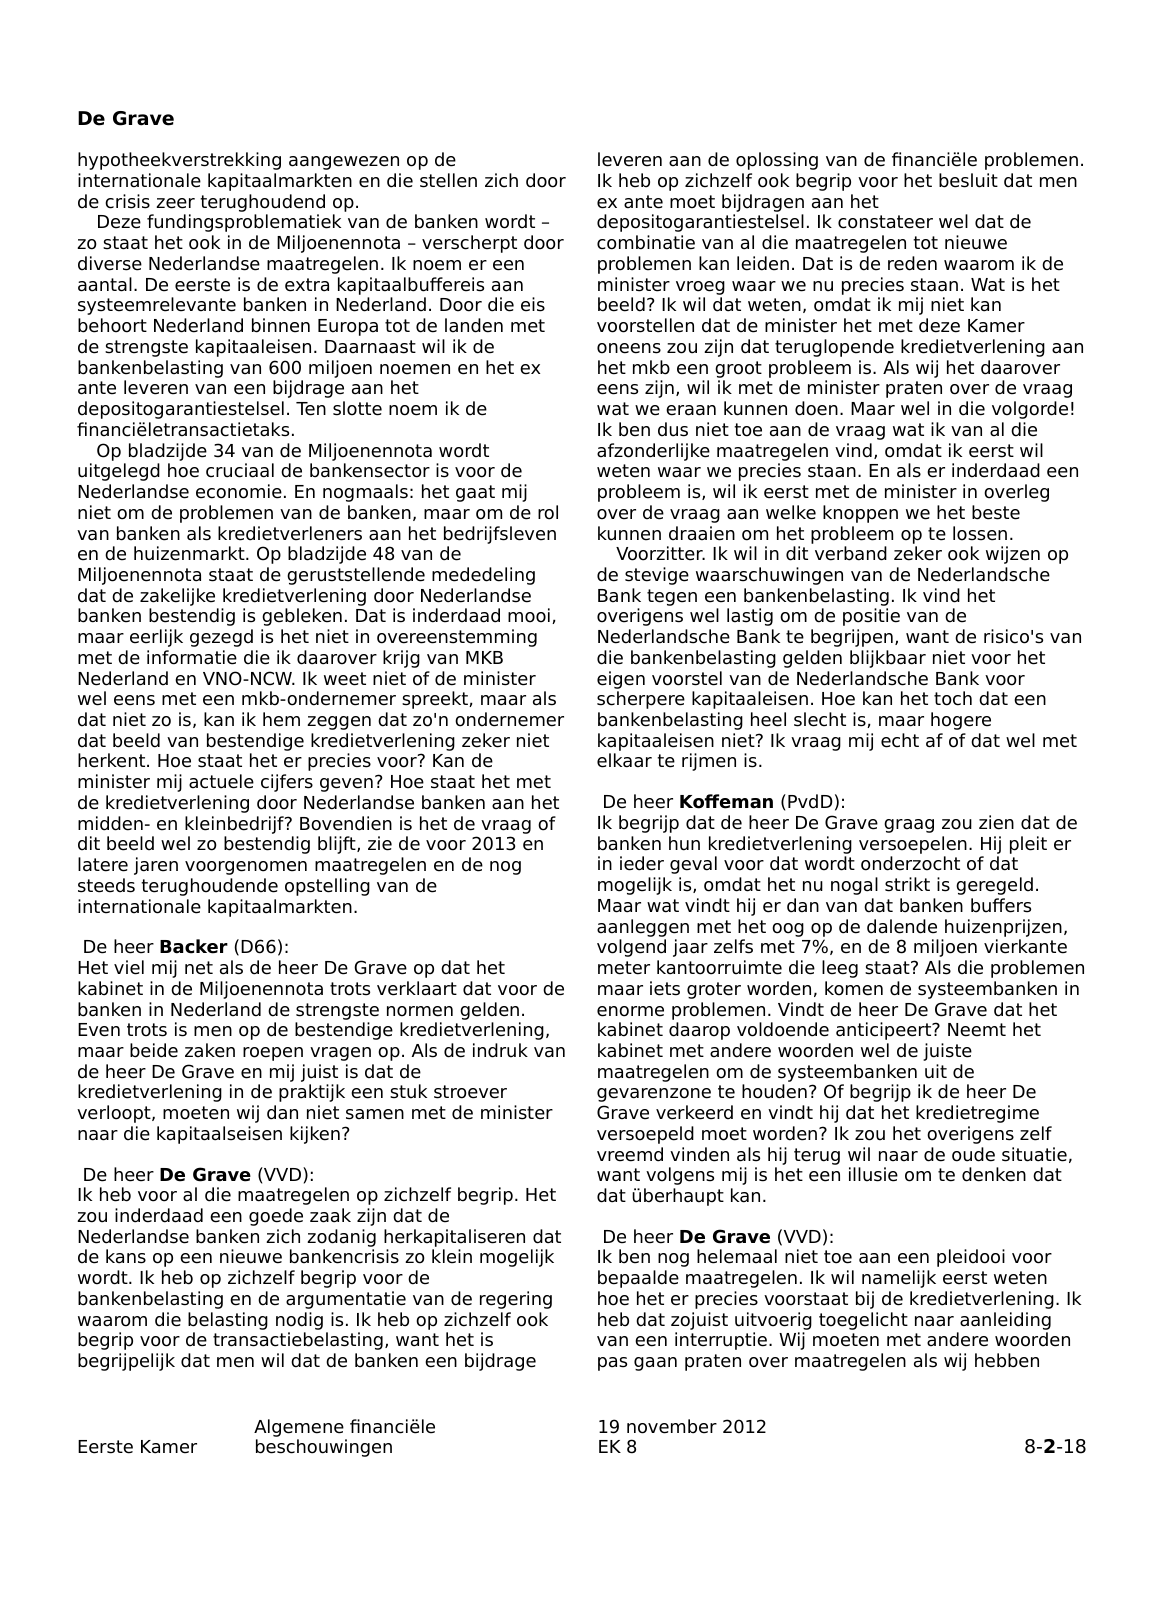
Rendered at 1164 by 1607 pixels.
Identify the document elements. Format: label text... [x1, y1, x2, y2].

text Deze fundingsproblematiek van de banken wordt – zo staat het ook in de Miljoenennota – verscherpt door diverse Nederlandse maatregelen. Ik noem er een aantal. De eerste is de extra kapitaalbuffereis aan systeemrelevante banken in Nederland. Door die eis behoort Nederland binnen Europa tot de landen met de strengste kapitaaleisen. Daarnaast wil ik de bankenbelasting van 600 miljoen noemen en het ex ante leveren van een bijdrage aan het depositogarantiestelsel. Ten slotte noem ik de financiëletransactietaks. [77, 212, 567, 440]
text Het viel mij net als de heer De Grave op dat het kabinet in de Miljoenennota trots verklaart dat voor de banken in Nederland de strengste normen gelden. Even trots is men op de bestendige kredietverlening, maar beide zaken roepen vragen op. Als de indruk van de heer De Grave en mij juist is dat de kredietverlening in de praktijk een stuk stroever verloopt, moeten wij dan niet samen met de minister naar die kapitaalseisen kijken? [77, 958, 567, 1144]
text Op bladzijde 34 van de Miljoenennota wordt uitgelegd hoe cruciaal de bankensector is voor de Nederlandse economie. En nogmaals: het gaat mij niet om de problemen van de banken, maar om de rol van banken als kredietverleners aan het bedrijfsleven en de huizenmarkt. Op bladzijde 48 van de Miljoenennota staat de geruststellende mededeling dat de zakelijke kredietverlening door Nederlandse banken bestendig is gebleken. Dat is inderdaad mooi, maar eerlijk gezegd is het niet in overeenstemming met de informatie die ik daarover krijg van MKB Nederland en VNO-NCW. Ik weet niet of de minister wel eens met een mkb-ondernemer spreekt, maar als dat niet zo is, kan ik hem zeggen dat zo'n ondernemer dat beeld van bestendige kredietverlening zeker niet herkent. Hoe staat het er precies voor? Kan de minister mij actuele cijfers geven? Hoe staat het met de kredietverlening door Nederlandse banken aan het midden- en kleinbedrijf? Bovendien is het de vraag of dit beeld wel zo bestendig blijft, zie de voor 2013 en latere jaren voorgenomen maatregelen en de nog steeds terughoudende opstelling van de internationale kapitaalmarkten. [77, 440, 567, 917]
text Ik heb voor al die maatregelen op zichzelf begrip. Het zou inderdaad een goede zaak zijn dat de Nederlandse banken zich zodanig herkapitaliseren dat de kans op een nieuwe bankencrisis zo klein mogelijk wordt. Ik heb op zichzelf begrip voor de bankenbelasting en de argumentatie van de regering waarom die belasting nodig is. Ik heb op zichzelf ook begrip voor de transactiebelasting, want het is begrijpelijk dat men wil dat de banken een bijdrage [77, 1185, 567, 1372]
text De heer Koffeman (PvdD): [596, 792, 1087, 813]
text leveren aan de oplossing van de financiële problemen. Ik heb op zichzelf ook begrip voor het besluit dat men ex ante moet bijdragen aan het depositogarantiestelsel. Ik constateer wel dat de combinatie van al die maatregelen tot nieuwe problemen kan leiden. Dat is de reden waarom ik de minister vroeg waar we nu precies staan. Wat is het beeld? Ik wil dat weten, omdat ik mij niet kan voorstellen dat de minister het met deze Kamer oneens zou zijn dat teruglopende kredietverlening aan het mkb een groot probleem is. Als wij het daarover eens zijn, wil ik met de minister praten over de vraag wat we eraan kunnen doen. Maar wel in die volgorde! Ik ben dus niet toe aan de vraag wat ik van al die afzonderlijke maatregelen vind, omdat ik eerst wil weten waar we precies staan. En als er inderdaad een probleem is, wil ik eerst met de minister in overleg over de vraag aan welke knoppen we het beste kunnen draaien om het probleem op te lossen. [596, 150, 1087, 544]
text De heer De Grave (VVD): [77, 1164, 567, 1185]
text Ik begrijp dat de heer De Grave graag zou zien dat de banken hun kredietverlening versoepelen. Hij pleit er in ieder geval voor dat wordt onderzocht of dat mogelijk is, omdat het nu nogal strikt is geregeld. Maar wat vindt hij er dan van dat banken buffers aanleggen met het oog op de dalende huizenprijzen, volgend jaar zelfs met 7%, en de 8 miljoen vierkante meter kantoorruimte die leeg staat? Als die problemen maar iets groter worden, komen de systeembanken in enorme problemen. Vindt de heer De Grave dat het kabinet daarop voldoende anticipeert? Neemt het kabinet met andere woorden wel de juiste maatregelen om de systeembanken uit de gevarenzone te houden? Of begrijp ik de heer De Grave verkeerd en vindt hij dat het kredietregime versoepeld moet worden? Ik zou het overigens zelf vreemd vinden als hij terug wil naar de oude situatie, want volgens mij is het een illusie om te denken dat dat überhaupt kan. [596, 813, 1087, 1207]
text De heer Backer (D66): [77, 937, 567, 958]
text De heer De Grave (VVD): [596, 1227, 1087, 1247]
text Ik ben nog helemaal niet toe aan een pleidooi voor bepaalde maatregelen. Ik wil namelijk eerst weten hoe het er precies voorstaat bij de kredietverlening. Ik heb dat zojuist uitvoerig toegelicht naar aanleiding van een interruptie. Wij moeten met andere woorden pas gaan praten over maatregelen als wij hebben [596, 1247, 1087, 1372]
text hypotheekverstrekking aangewezen op de internationale kapitaalmarkten en die stellen zich door de crisis zeer terughoudend op. [77, 150, 567, 212]
text Voorzitter. Ik wil in dit verband zeker ook wijzen op de stevige waarschuwingen van de Nederlandsche Bank tegen een bankenbelasting. Ik vind het overigens wel lastig om de positie van de Nederlandsche Bank te begrijpen, want de risico's van die bankenbelasting gelden blijkbaar niet voor het eigen voorstel van de Nederlandsche Bank voor scherpere kapitaaleisen. Hoe kan het toch dat een bankenbelasting heel slecht is, maar hogere kapitaaleisen niet? Ik vraag mij echt af of dat wel met elkaar te rijmen is. [596, 544, 1087, 772]
